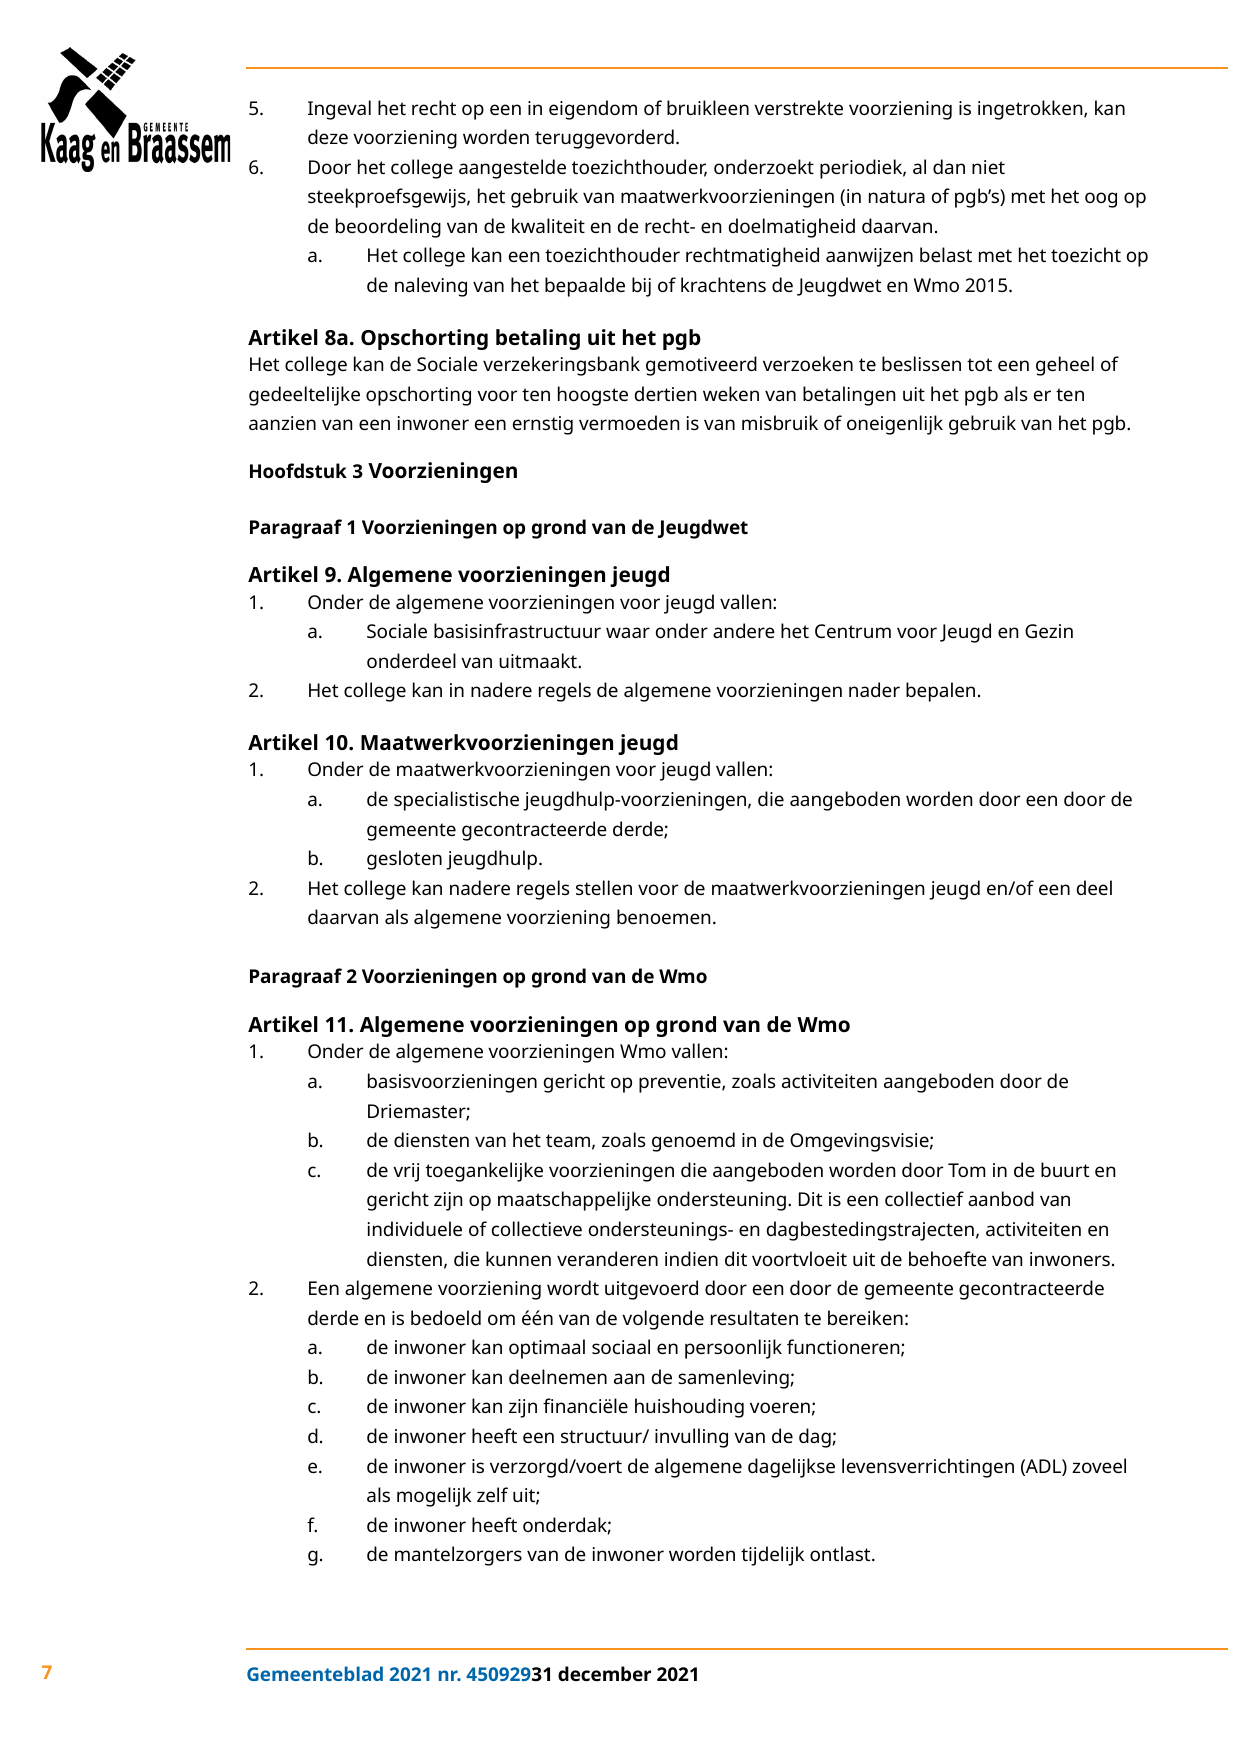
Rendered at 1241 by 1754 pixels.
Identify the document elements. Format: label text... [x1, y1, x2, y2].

list Onder de maatwerkvoorzieningen voor jeugd vallen: [248, 757, 1152, 782]
text Artikel 10. Maatwerkvoorzieningen jeugd [248, 728, 1152, 757]
list de inwoner is verzorgd/voert de algemene dagelijkse levensverrichtingen (ADL) zoveel als mogelijk zelf uit; [307, 1453, 1152, 1508]
list gesloten jeugdhulp. [307, 845, 1152, 871]
list Sociale basisinfrastructuur waar onder andere het Centrum voor Jeugd en Gezin onderdeel van uitmaakt. [307, 618, 1152, 674]
list Door het college aangestelde toezichthouder, onderzoekt periodiek, al dan niet steekproefsgewijs, het gebruik van maatwerkvoorzieningen (in natura of pgb’s) met het oog op de beoordeling van de kwaliteit en de recht- en doelmatigheid daarvan. [248, 154, 1152, 239]
list de inwoner heeft een structuur/ invulling van de dag; [307, 1423, 1152, 1449]
list basisvoorzieningen gericht op preventie, zoals activiteiten aangeboden door de Driemaster; [307, 1068, 1152, 1123]
list de inwoner kan zijn financiële huishouding voeren; [307, 1394, 1152, 1419]
text Artikel 9. Algemene voorzieningen jeugd [248, 561, 1152, 589]
text Paragraaf 2 Voorzieningen op grond van de Wmo [248, 964, 1152, 989]
list de mantelzorgers van de inwoner worden tijdelijk ontlast. [307, 1542, 1152, 1567]
text Paragraaf 1 Voorzieningen op grond van de Jeugdwet [248, 514, 1152, 540]
text Hoofdstuk 3 Voorzieningen [248, 456, 1152, 484]
list de specialistische jeugdhulp-voorzieningen, die aangeboden worden door een door de gemeente gecontracteerde derde; [307, 786, 1152, 841]
list de inwoner kan optimaal sociaal en persoonlijk functioneren; [307, 1334, 1152, 1360]
list Het college kan een toezichthouder rechtmatigheid aanwijzen belast met het toezicht op de naleving van het bepaalde bij of krachtens de Jeugdwet en Wmo 2015. [307, 243, 1152, 298]
list de inwoner heeft onderdak; [307, 1512, 1152, 1538]
list Het college kan in nadere regels de algemene voorzieningen nader bepalen. [248, 678, 1152, 703]
list de vrij toegankelijke voorzieningen die aangeboden worden door Tom in de buurt en gericht zijn op maatschappelijke ondersteuning. Dit is een collectief aanbod van individuele of collectieve ondersteunings- en dagbestedingstrajecten, activiteiten en diensten, die kunnen veranderen indien dit voortvloeit uit de behoefte van inwoners. [307, 1157, 1152, 1271]
text Artikel 11. Algemene voorzieningen op grond van de Wmo [248, 1010, 1152, 1039]
list de inwoner kan deelnemen aan de samenleving; [307, 1364, 1152, 1390]
text Het college kan de Sociale verzekeringsbank gemotiveerd verzoeken te beslissen tot een geheel of gedeeltelijke opschorting voor ten hoogste dertien weken van betalingen uit het pgb als er ten aanzien van een inwoner een ernstig vermoeden is van misbruik of oneigenlijk gebruik van het pgb. [248, 351, 1152, 436]
list Het college kan nadere regels stellen voor de maatwerkvoorzieningen jeugd en/of een deel daarvan als algemene voorziening benoemen. [248, 875, 1152, 930]
text Artikel 8a. Opschorting betaling uit het pgb [248, 323, 1152, 351]
list Onder de algemene voorzieningen voor jeugd vallen: [248, 589, 1152, 615]
list Een algemene voorziening wordt uitgevoerd door een door de gemeente gecontracteerde derde en is bedoeld om één van de volgende resultaten te bereiken: [248, 1275, 1152, 1331]
list Onder de algemene voorzieningen Wmo vallen: [248, 1039, 1152, 1064]
list de diensten van het team, zoals genoemd in de Omgevingsvisie; [307, 1127, 1152, 1153]
list Ingeval het recht op een in eigendom of bruikleen verstrekte voorziening is ingetrokken, kan deze voorziening worden teruggevorderd. [248, 95, 1152, 150]
picture [41, 47, 231, 172]
